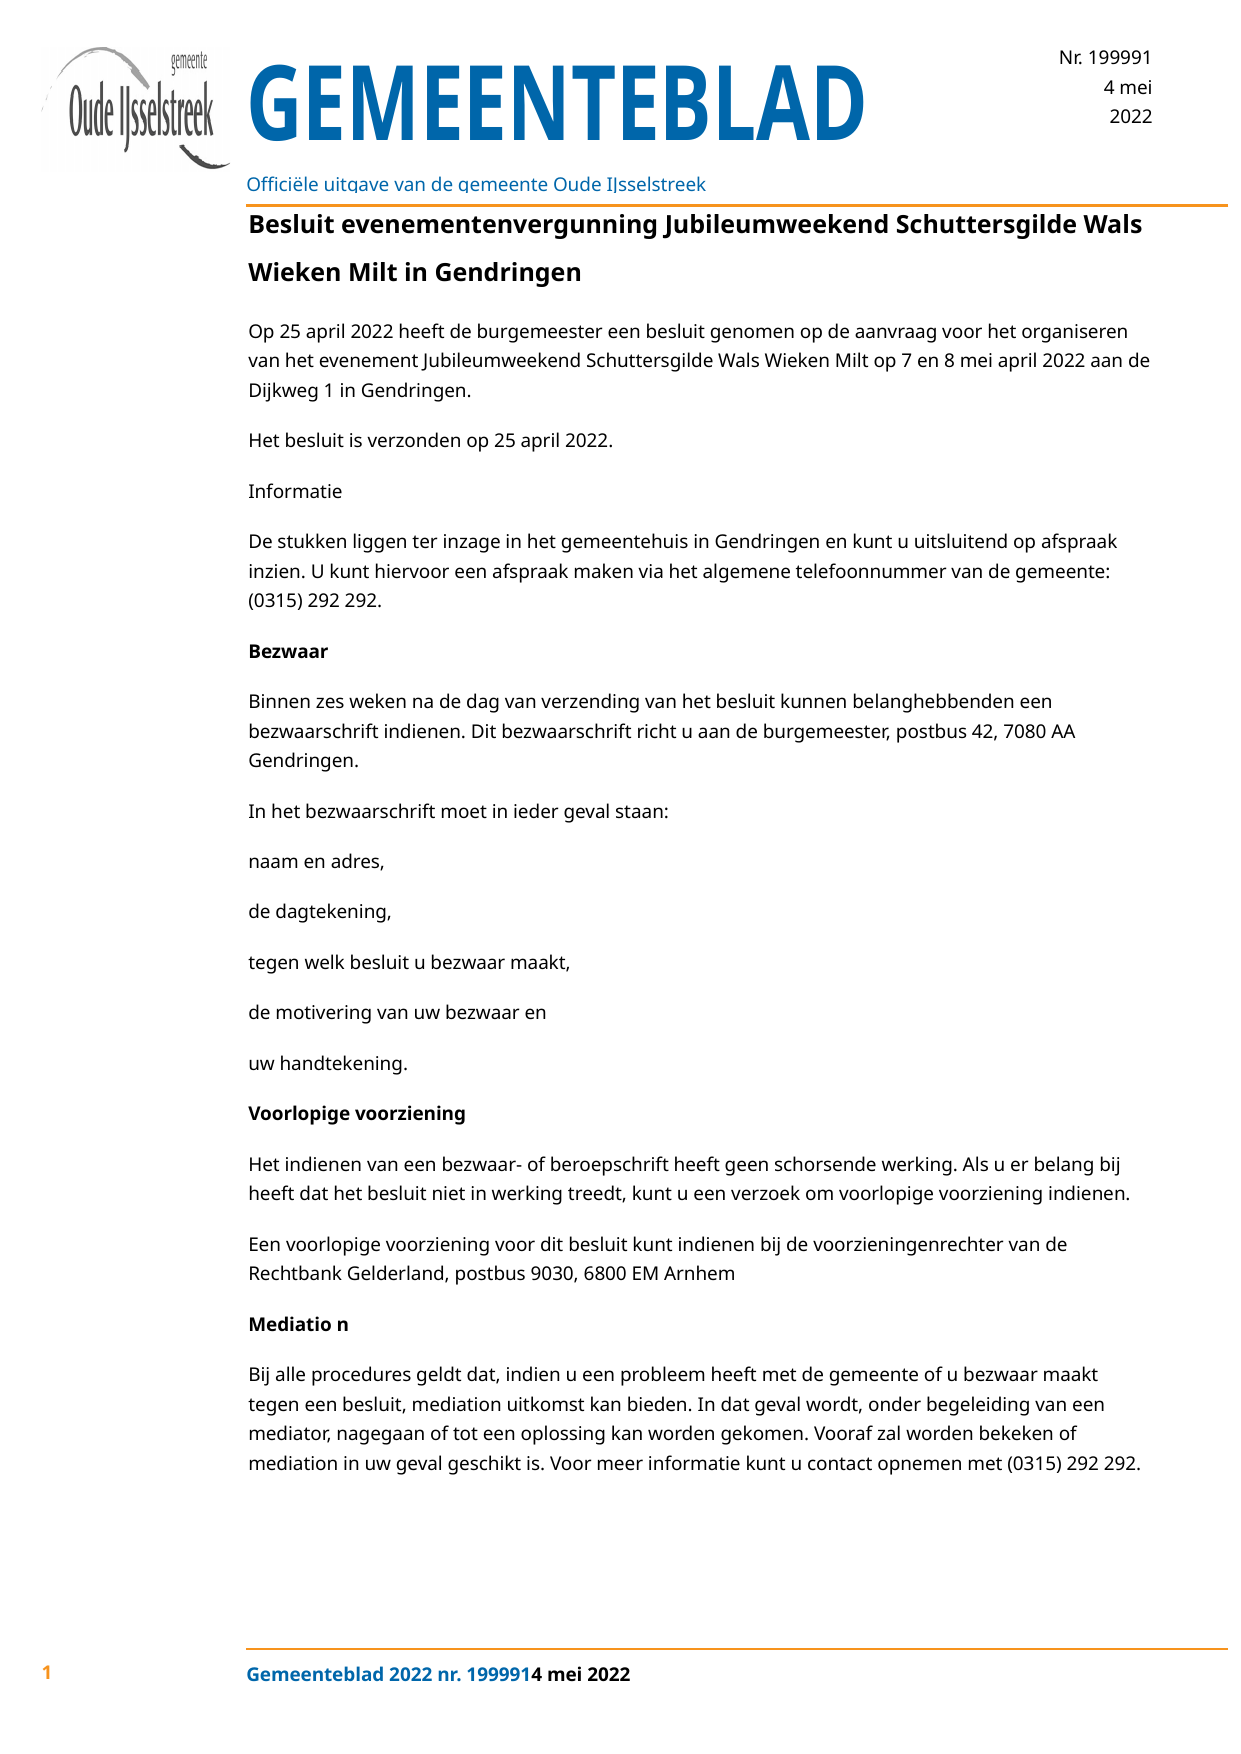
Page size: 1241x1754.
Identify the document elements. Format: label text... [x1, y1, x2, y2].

text Mediatio n [248, 1311, 1152, 1337]
text De stukken liggen ter inzage in het gemeentehuis in Gendringen en kunt u uitsluitend op afspraak inzien. U kunt hiervoor een afspraak maken via het algemene telefoonnummer van de gemeente: (0315) 292 292. [248, 528, 1152, 613]
text uw handtekening. [248, 1050, 1152, 1076]
text Het indienen van een bezwaar- of beroepschrift heeft geen schorsende werking. Als u er belang bij heeft dat het besluit niet in werking treedt, kunt u een verzoek om voorlopige voorziening indienen. [248, 1151, 1152, 1206]
text Informatie [248, 478, 1152, 504]
text Voorlopige voorziening [248, 1100, 1152, 1126]
picture [41, 47, 231, 172]
text Binnen zes weken na de dag van verzending van het besluit kunnen belanghebbenden een bezwaarschrift indienen. Dit bezwaarschrift richt u aan de burgemeester, postbus 42, 7080 AA Gendringen. [248, 688, 1152, 773]
text de dagtekening, [248, 899, 1152, 924]
text naam en adres, [248, 848, 1152, 874]
text Besluit evenementenvergunning Jubileumweekend Schuttersgilde Wals Wieken Milt in Gendringen [248, 207, 1152, 288]
text tegen welk besluit u bezwaar maakt, [248, 949, 1152, 975]
text In het bezwaarschrift moet in ieder geval staan: [248, 798, 1152, 824]
text Op 25 april 2022 heeft de burgemeester een besluit genomen op de aanvraag voor het organiseren van het evenement Jubileumweekend Schuttersgilde Wals Wieken Milt op 7 en 8 mei april 2022 aan de Dijkweg 1 in Gendringen. [248, 318, 1152, 403]
text Een voorlopige voorziening voor dit besluit kunt indienen bij de voorzieningenrechter van de Rechtbank Gelderland, postbus 9030, 6800 EM Arnhem [248, 1231, 1152, 1286]
text Bij alle procedures geldt dat, indien u een probleem heeft met de gemeente of u bezwaar maakt tegen een besluit, mediation uitkomst kan bieden. In dat geval wordt, onder begeleiding van een mediator, nagegaan of tot een oplossing kan worden gekomen. Vooraf zal worden bekeken of mediation in uw geval geschikt is. Voor meer informatie kunt u contact opnemen met (0315) 292 292. [248, 1361, 1152, 1476]
text Bezwaar [248, 638, 1152, 664]
text de motivering van uw bezwaar en [248, 999, 1152, 1025]
text Het besluit is verzonden op 25 april 2022. [248, 427, 1152, 453]
